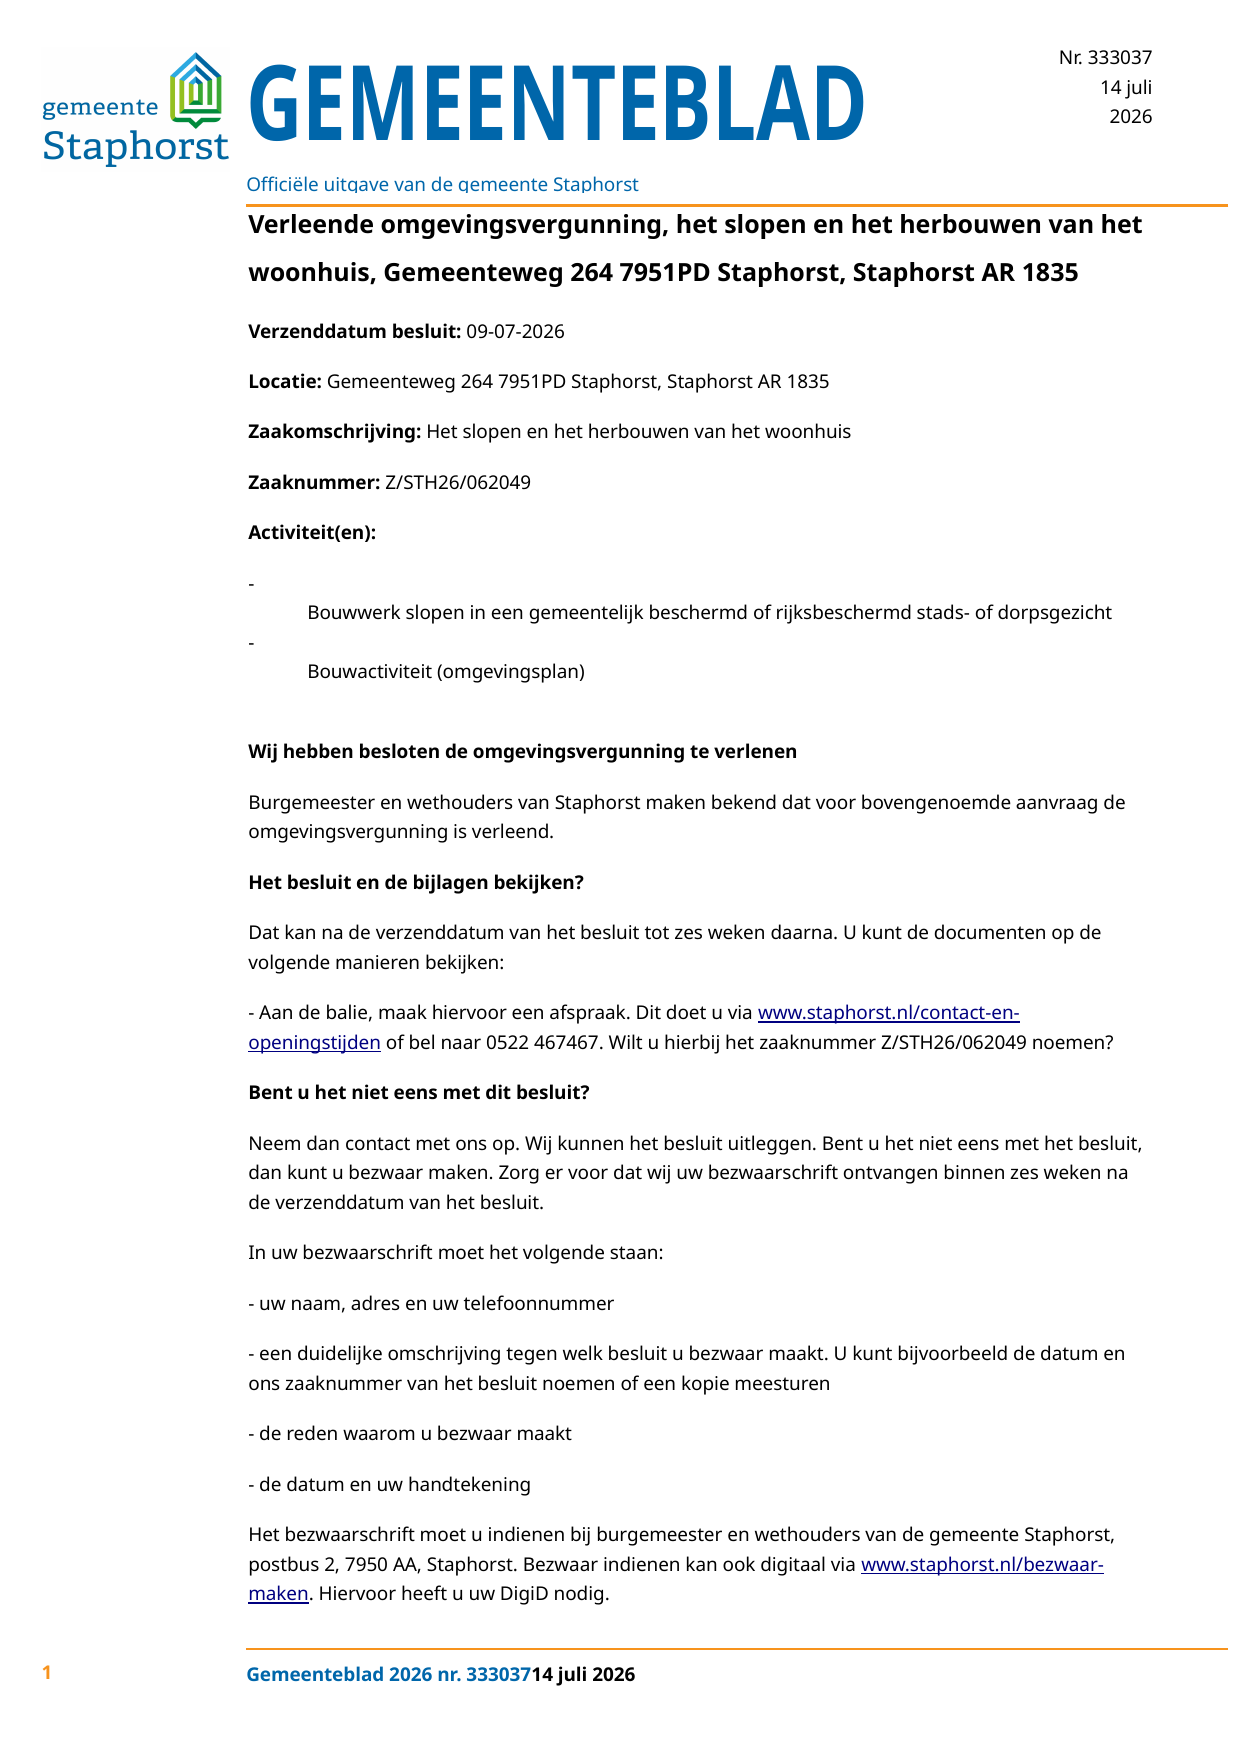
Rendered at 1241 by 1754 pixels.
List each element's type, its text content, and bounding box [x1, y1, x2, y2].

text In uw bezwaarschrift moet het volgende staan: [248, 1239, 1152, 1265]
text Verleende omgevingsvergunning, het slopen en het herbouwen van het woonhuis, Gemeenteweg 264 7951PD Staphorst, Staphorst AR 1835 [248, 207, 1152, 288]
text - Aan de balie, maak hiervoor een afspraak. Dit doet u via www.staphorst.nl/contact-en-openingstijden of bel naar 0522 467467. Wilt u hierbij het zaaknummer Z/STH26/062049 noemen? [248, 999, 1152, 1055]
text Het besluit en de bijlagen bekijken? [248, 869, 1152, 895]
text Zaakomschrijving: Het slopen en het herbouwen van het woonhuis [248, 419, 1152, 444]
list Bouwactiviteit (omgevingsplan) [248, 659, 1152, 684]
text - de reden waarom u bezwaar maakt [248, 1420, 1152, 1446]
text - de datum en uw handtekening [248, 1471, 1152, 1497]
text Locatie: Gemeenteweg 264 7951PD Staphorst, Staphorst AR 1835 [248, 368, 1152, 394]
text Bent u het niet eens met dit besluit? [248, 1079, 1152, 1105]
text Zaaknummer: Z/STH26/062049 [248, 469, 1152, 495]
list Bouwwerk slopen in een gemeentelijk beschermd of rijksbeschermd stads- of dorpsgezicht [248, 599, 1152, 625]
text - uw naam, adres en uw telefoonnummer [248, 1290, 1152, 1316]
text Verzenddatum besluit: 09-07-2026 [248, 318, 1152, 344]
text - een duidelijke omschrijving tegen welk besluit u bezwaar maakt. U kunt bijvoorbeeld de datum en ons zaaknummer van het besluit noemen of een kopie meesturen [248, 1340, 1152, 1396]
picture [41, 47, 231, 172]
text Burgemeester en wethouders van Staphorst maken bekend dat voor bovengenoemde aanvraag de omgevingsvergunning is verleend. [248, 789, 1152, 844]
text Dat kan na de verzenddatum van het besluit tot zes weken daarna. U kunt de documenten op de volgende manieren bekijken: [248, 919, 1152, 975]
text Neem dan contact met ons op. Wij kunnen het besluit uitleggen. Bent u het niet eens met het besluit, dan kunt u bezwaar maken. Zorg er voor dat wij uw bezwaarschrift ontvangen binnen zes weken na de verzenddatum van het besluit. [248, 1130, 1152, 1215]
text Het bezwaarschrift moet u indienen bij burgemeester en wethouders van de gemeente Staphorst, postbus 2, 7950 AA, Staphorst. Bezwaar indienen kan ook digitaal via www.staphorst.nl/bezwaar-maken. Hiervoor heeft u uw DigiD nodig. [248, 1521, 1152, 1606]
text Activiteit(en): [248, 519, 1152, 545]
text Wij hebben besloten de omgevingsvergunning te verlenen [248, 739, 1152, 764]
